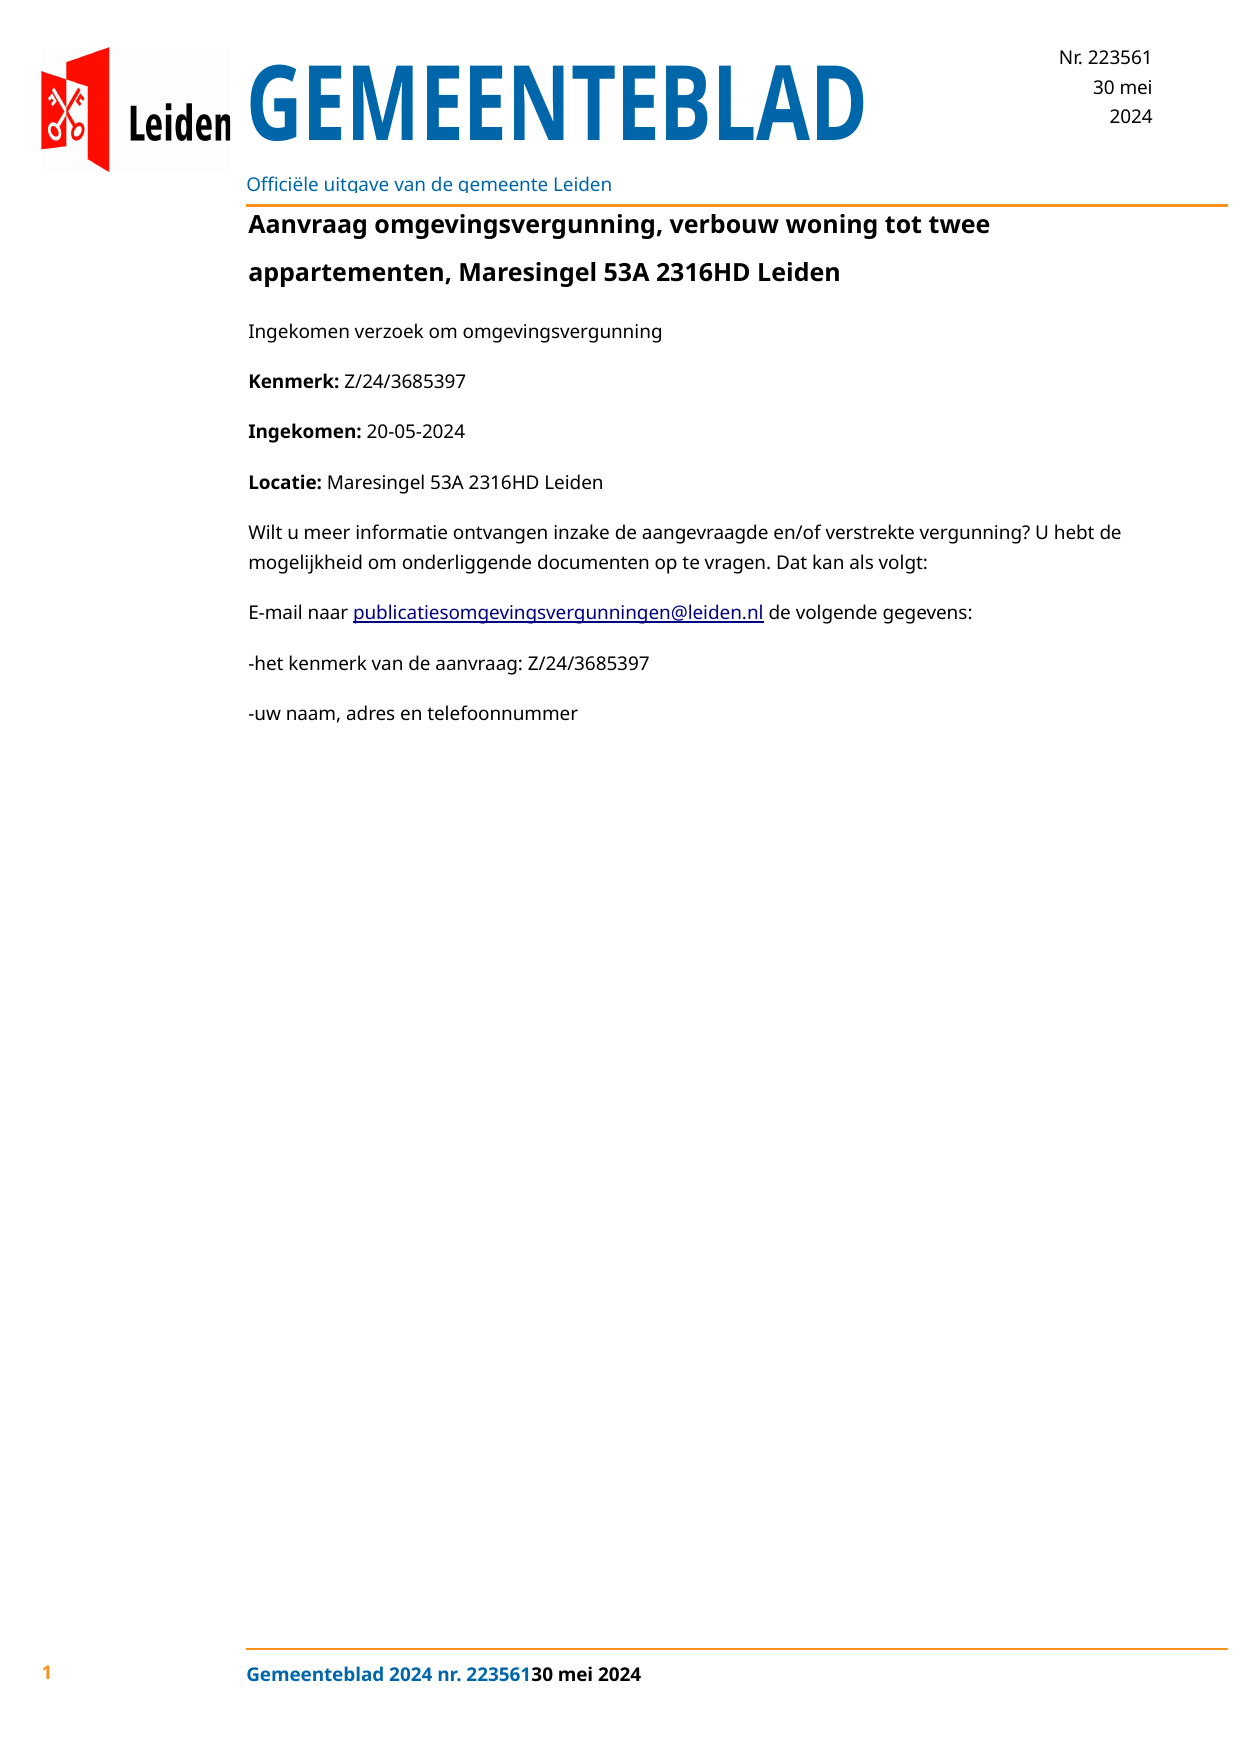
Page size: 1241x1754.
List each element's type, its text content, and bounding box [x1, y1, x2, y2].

text Ingekomen: 20-05-2024 [248, 419, 1152, 444]
picture [41, 47, 231, 172]
text -het kenmerk van de aanvraag: Z/24/3685397 [248, 650, 1152, 676]
text Aanvraag omgevingsvergunning, verbouw woning tot twee appartementen, Maresingel 53A 2316HD Leiden [248, 207, 1152, 288]
text Wilt u meer informatie ontvangen inzake de aangevraagde en/of verstrekte vergunning? U hebt de mogelijkheid om onderliggende documenten op te vragen. Dat kan als volgt: [248, 519, 1152, 575]
text Kenmerk: Z/24/3685397 [248, 368, 1152, 394]
text Ingekomen verzoek om omgevingsvergunning [248, 318, 1152, 344]
text -uw naam, adres en telefoonnummer [248, 700, 1152, 726]
text E-mail naar publicatiesomgevingsvergunningen@leiden.nl de volgende gegevens: [248, 599, 1152, 625]
text Locatie: Maresingel 53A 2316HD Leiden [248, 469, 1152, 495]
